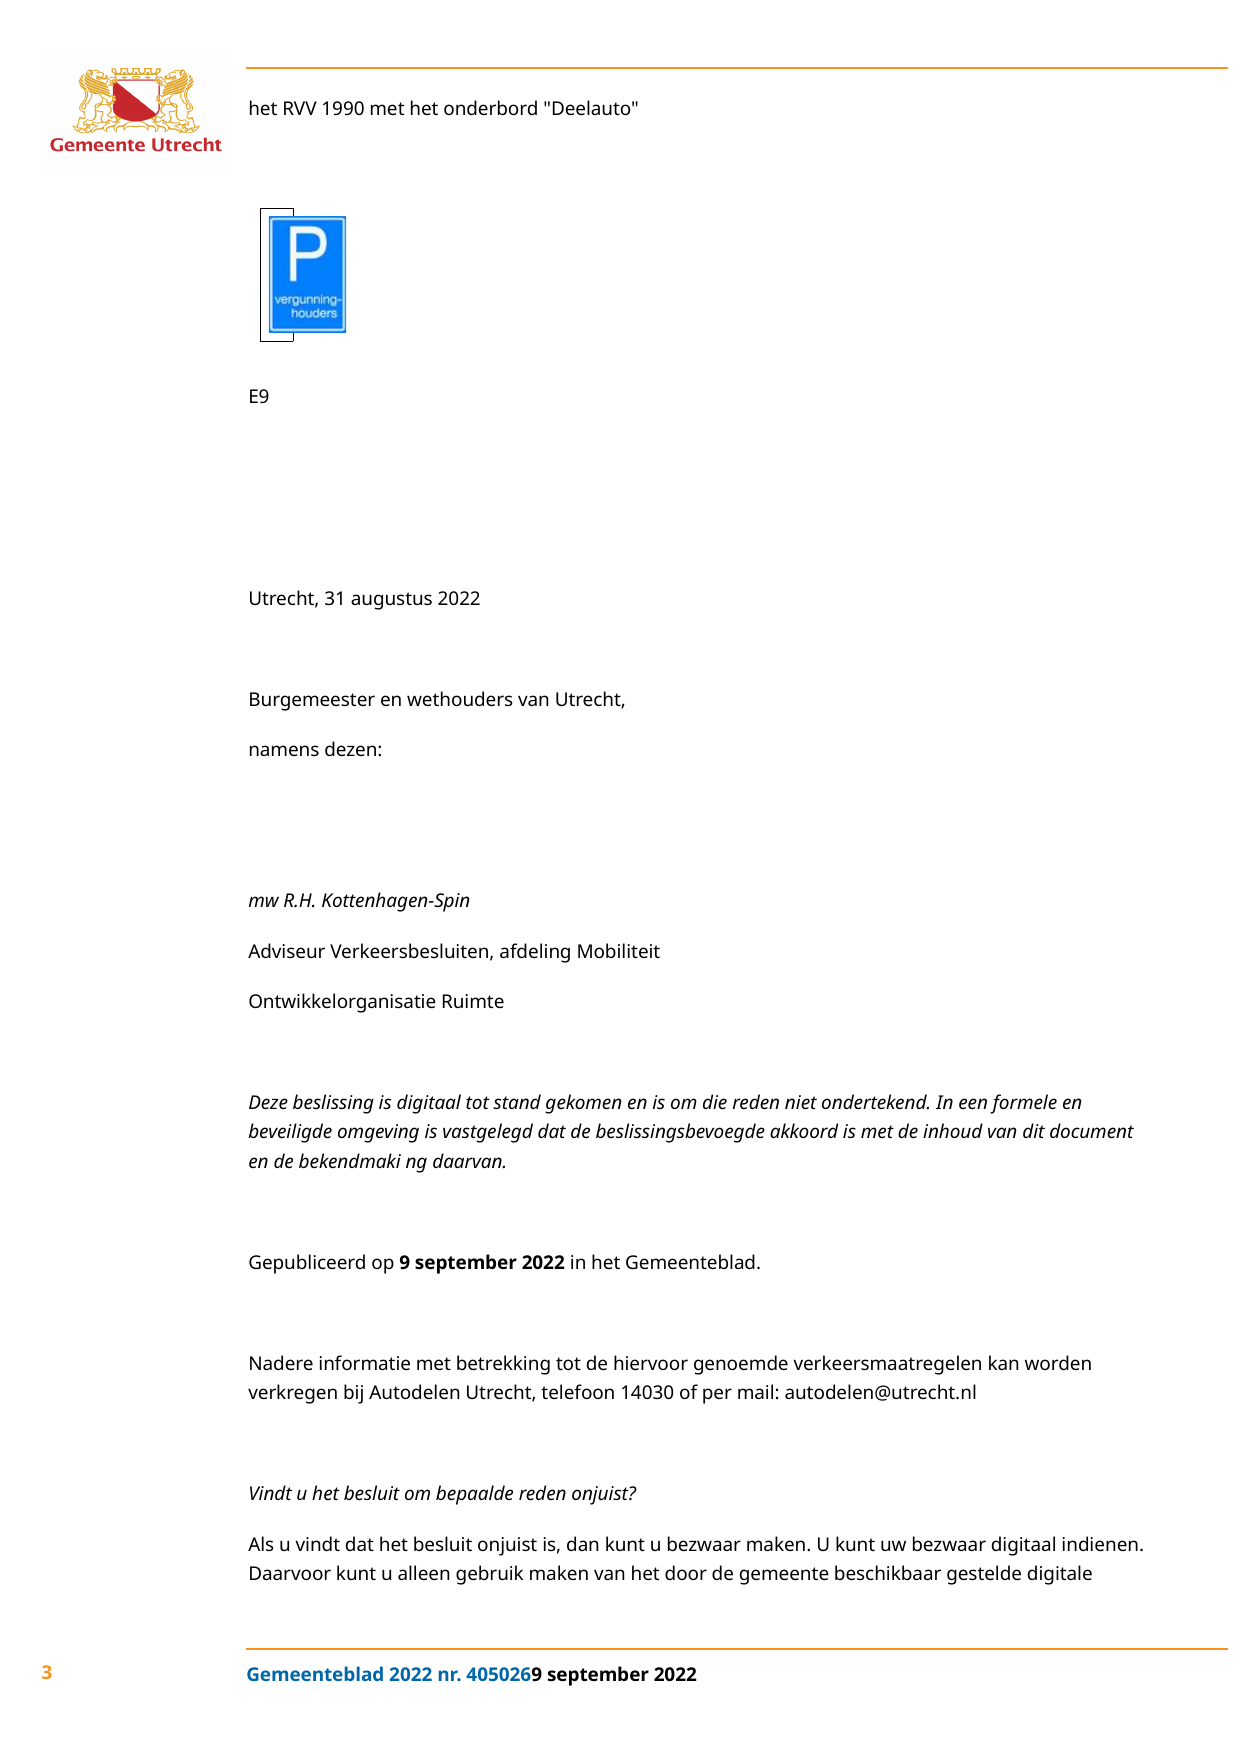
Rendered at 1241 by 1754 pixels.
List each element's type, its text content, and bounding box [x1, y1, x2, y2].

text Als u vindt dat het besluit onjuist is, dan kunt u bezwaar maken. U kunt uw bezwaar digitaal indienen. Daarvoor kunt u alleen gebruik maken van het door de gemeente beschikbaar gestelde digitale [248, 1531, 1152, 1586]
picture [41, 47, 231, 172]
text Nadere informatie met betrekking tot de hiervoor genoemde verkeersmaatregelen kan worden verkregen bij Autodelen Utrecht, telefoon 14030 of per mail: autodelen@utrecht.nl [248, 1350, 1152, 1405]
text mw R.H. Kottenhagen-Spin [248, 887, 1152, 913]
text het RVV 1990 met het onderbord "Deelauto" [248, 95, 1152, 121]
text Deze beslissing is digitaal tot stand gekomen en is om die reden niet ondertekend. In een formele en beveiligde omgeving is vastgelegd dat de beslissingsbevoegde akkoord is met de inhoud van dit document en de bekendmaki ng daarvan. [248, 1089, 1152, 1174]
text E9 [248, 383, 1152, 409]
text Adviseur Verkeersbesluiten, afdeling Mobiliteit [248, 938, 1152, 964]
text namens dezen: [248, 736, 1152, 762]
text Ontwikkelorganisatie Ruimte [248, 988, 1152, 1014]
picture [268, 216, 347, 333]
text Utrecht, 31 augustus 2022 [248, 585, 1152, 611]
text Burgemeester en wethouders van Utrecht, [248, 686, 1152, 712]
text Vindt u het besluit om bepaalde reden onjuist? [248, 1480, 1152, 1506]
text Gepubliceerd op 9 september 2022 in het Gemeenteblad. [248, 1249, 1152, 1275]
